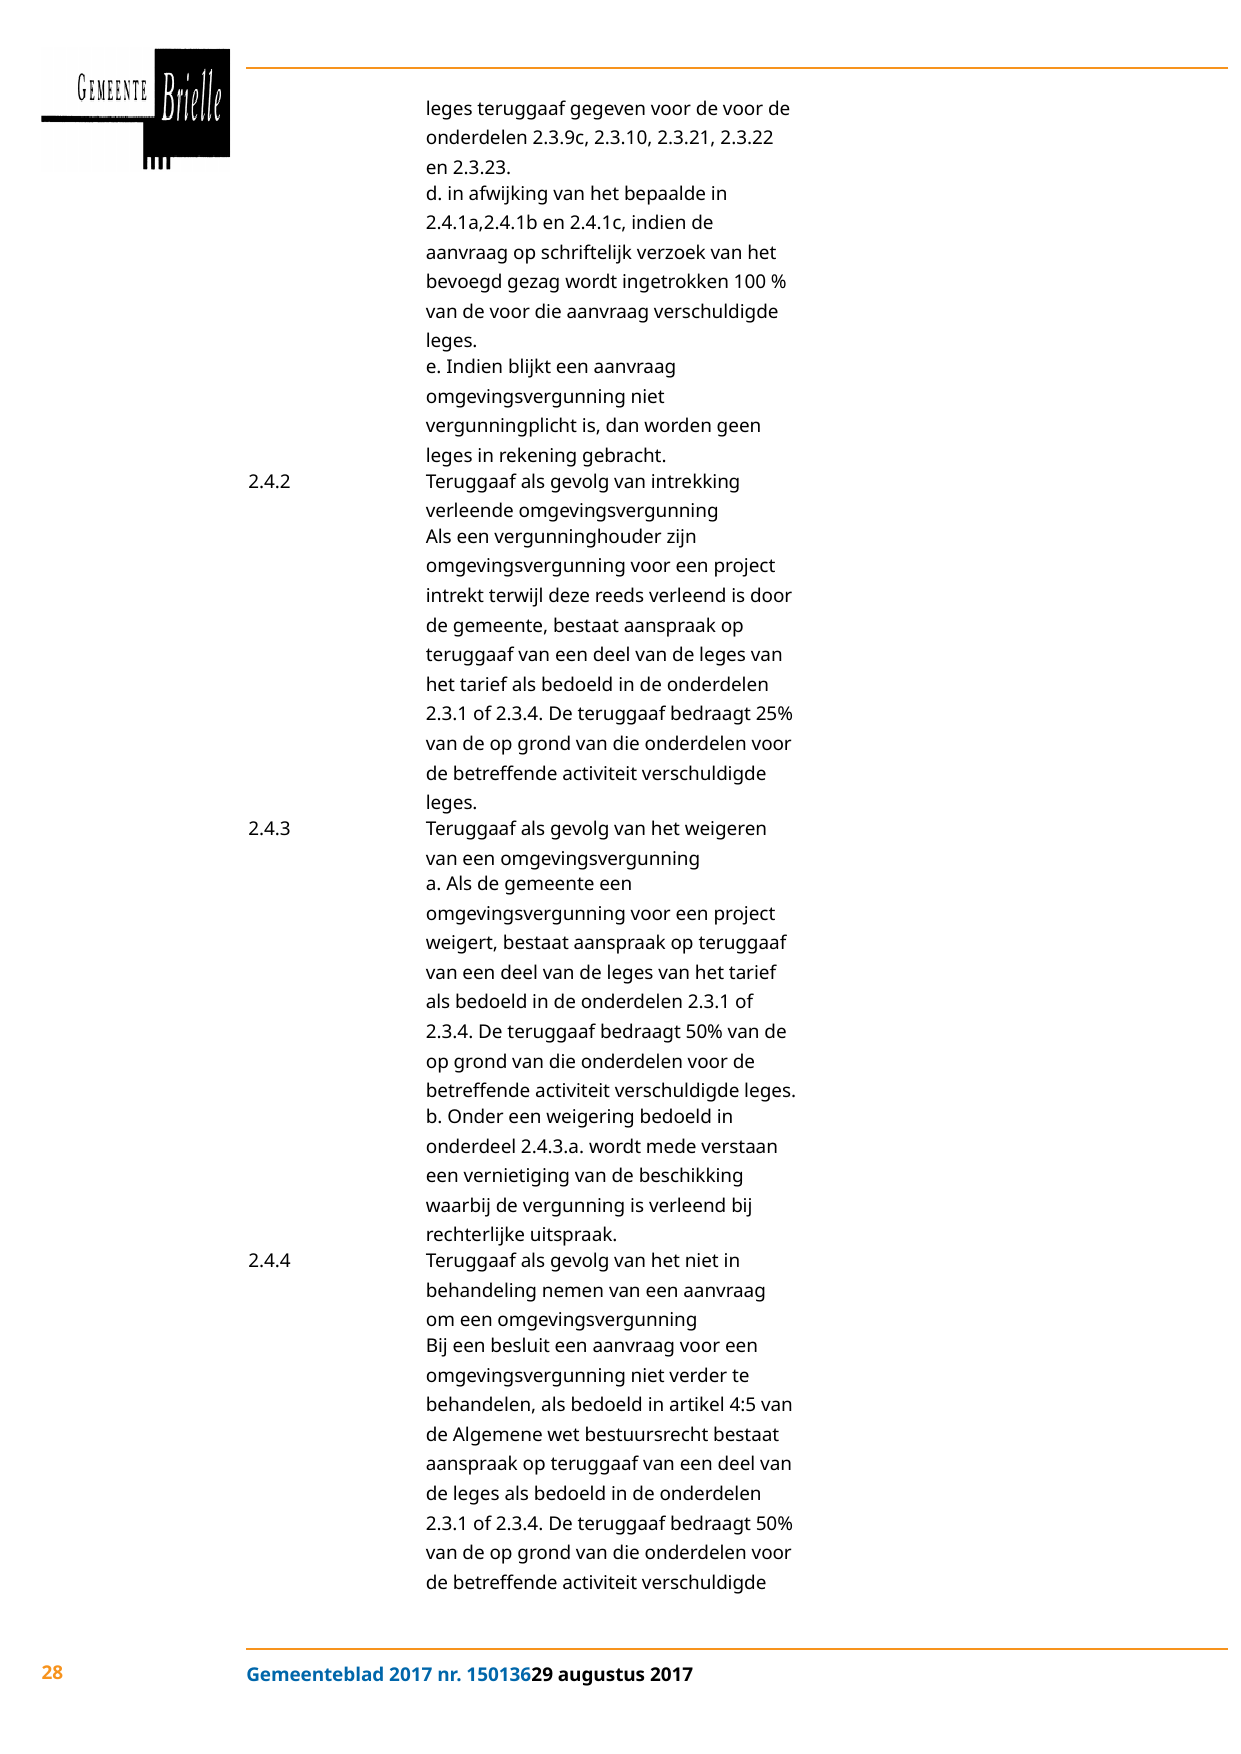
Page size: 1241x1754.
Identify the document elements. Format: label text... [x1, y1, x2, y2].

table_cell [796, 1332, 974, 1594]
table_cell [796, 180, 974, 353]
table_cell [974, 468, 1152, 523]
table_cell Teruggaaf als gevolg van intrekking verleende omgevingsvergunning [426, 468, 796, 523]
table_cell Teruggaaf als gevolg van het weigeren van een omgevingsvergunning [426, 815, 796, 870]
table_cell [248, 180, 426, 353]
table_cell [796, 1103, 974, 1247]
table_cell [796, 95, 974, 180]
table_cell 2.4.4 [248, 1247, 426, 1332]
table_cell [248, 1332, 426, 1594]
table_cell [248, 95, 426, 180]
table_cell [974, 523, 1152, 815]
table_cell [796, 870, 974, 1103]
table_cell 2.4.2 [248, 468, 426, 523]
table_cell [248, 1103, 426, 1247]
table_cell [974, 1103, 1152, 1247]
table_cell 2.4.3 [248, 815, 426, 870]
table_cell d. in afwijking van het bepaalde in 2.4.1a,2.4.1b en 2.4.1c, indien de aanvraag op schriftelijk verzoek van het bevoegd gezag wordt ingetrokken 100 % van de voor die aanvraag verschuldigde leges. [426, 180, 796, 353]
table_cell [974, 353, 1152, 468]
table_cell [796, 468, 974, 523]
table_cell [974, 1247, 1152, 1332]
table_cell [974, 95, 1152, 180]
table_cell [248, 523, 426, 815]
table_cell [974, 870, 1152, 1103]
table_cell [974, 1332, 1152, 1594]
picture [41, 47, 231, 172]
table_cell Bij een besluit een aanvraag voor een omgevingsvergunning niet verder te behandelen, als bedoeld in artikel 4:5 van de Algemene wet bestuursrecht bestaat aanspraak op teruggaaf van een deel van de leges als bedoeld in de onderdelen 2.3.1 of 2.3.4. De teruggaaf bedraagt 50% van de op grond van die onderdelen voor de betreffende activiteit verschuldigde [426, 1332, 796, 1594]
table_cell Teruggaaf als gevolg van het niet in behandeling nemen van een aanvraag om een omgevingsvergunning [426, 1247, 796, 1332]
table_cell [974, 815, 1152, 870]
table_cell leges teruggaaf gegeven voor de voor de onderdelen 2.3.9c, 2.3.10, 2.3.21, 2.3.22 en 2.3.23. [426, 95, 796, 180]
table_cell a. Als de gemeente een omgevingsvergunning voor een project weigert, bestaat aanspraak op teruggaaf van een deel van de leges van het tarief als bedoeld in de onderdelen 2.3.1 of 2.3.4. De teruggaaf bedraagt 50% van de op grond van die onderdelen voor de betreffende activiteit verschuldigde leges. [426, 870, 796, 1103]
table_cell [974, 180, 1152, 353]
table_cell [796, 1247, 974, 1332]
table_cell [248, 870, 426, 1103]
table_cell e. Indien blijkt een aanvraag omgevingsvergunning niet vergunningplicht is, dan worden geen leges in rekening gebracht. [426, 353, 796, 468]
table_cell Als een vergunninghouder zijn omgevingsvergunning voor een project intrekt terwijl deze reeds verleend is door de gemeente, bestaat aanspraak op teruggaaf van een deel van de leges van het tarief als bedoeld in de onderdelen 2.3.1 of 2.3.4. De teruggaaf bedraagt 25% van de op grond van die onderdelen voor de betreffende activiteit verschuldigde leges. [426, 523, 796, 815]
table_cell [796, 815, 974, 870]
table_cell [796, 523, 974, 815]
table_cell b. Onder een weigering bedoeld in onderdeel 2.4.3.a. wordt mede verstaan een vernietiging van de beschikking waarbij de vergunning is verleend bij rechterlijke uitspraak. [426, 1103, 796, 1247]
table_cell [248, 353, 426, 468]
table_cell [796, 353, 974, 468]
